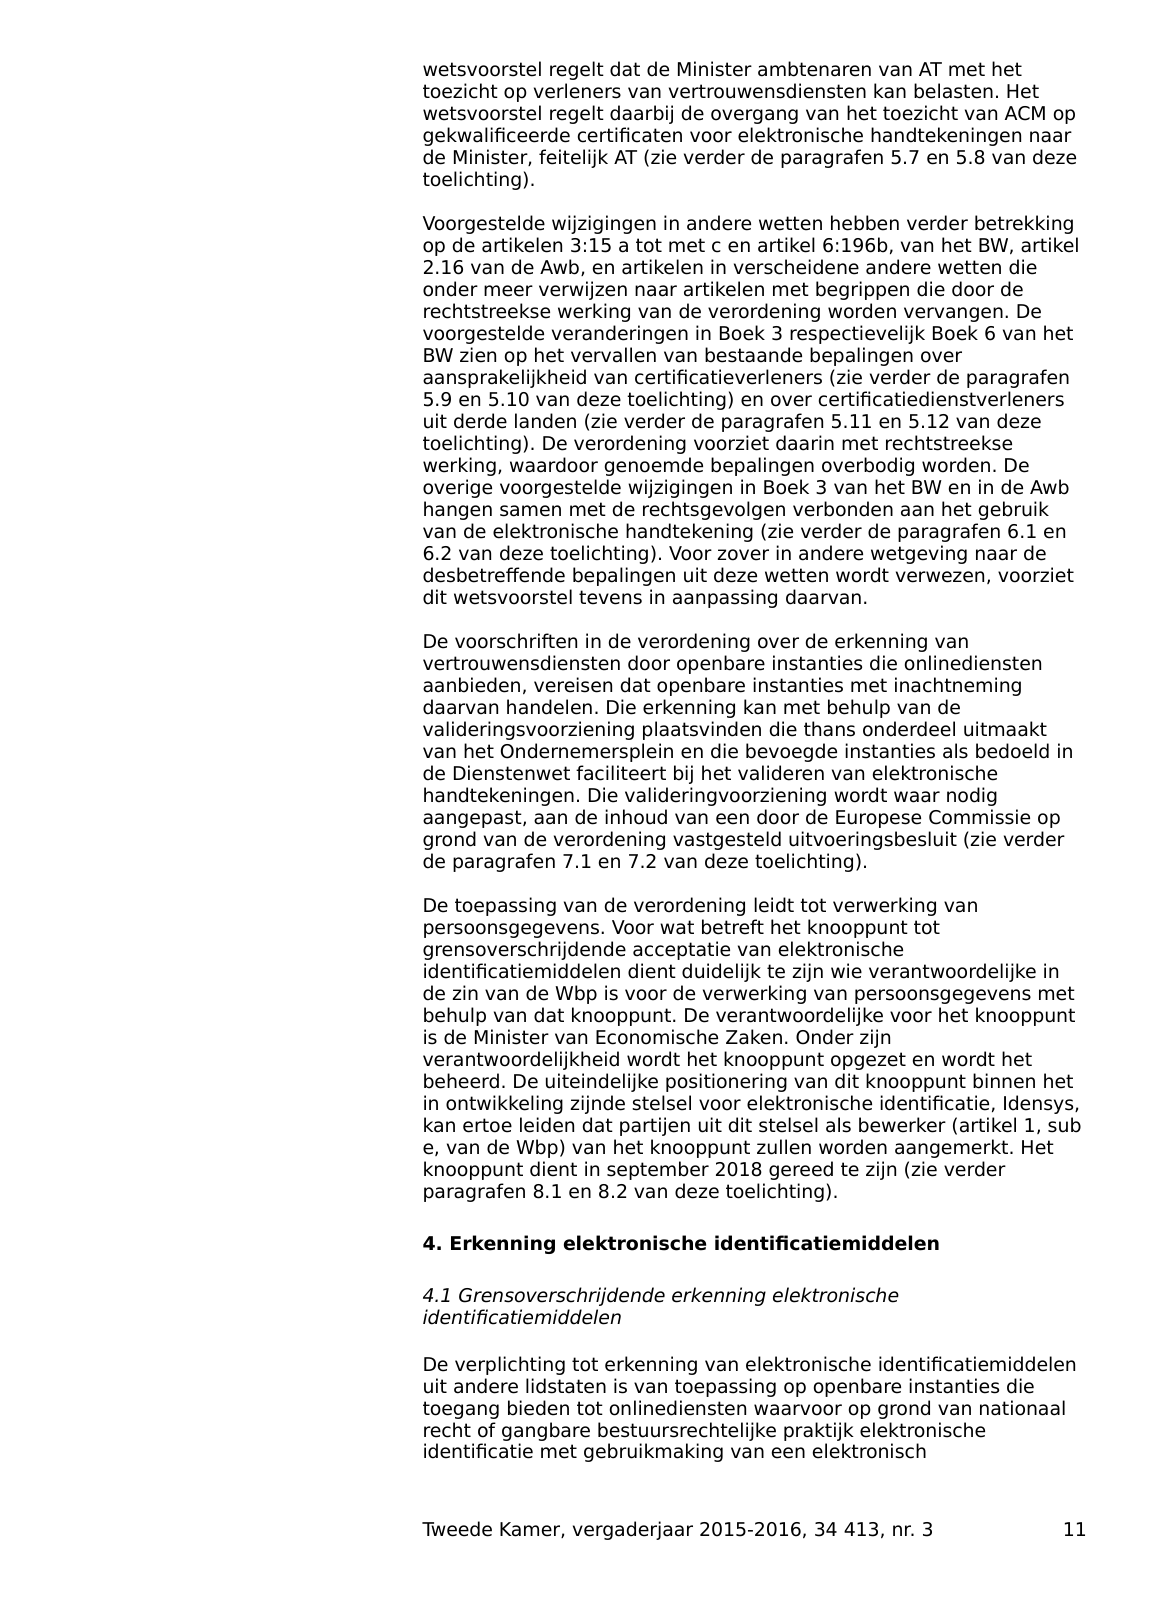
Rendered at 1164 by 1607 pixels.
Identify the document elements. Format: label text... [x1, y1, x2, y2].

text De verplichting tot erkenning van elektronische identificatiemiddelen uit andere lidstaten is van toepassing op openbare instanties die toegang bieden tot onlinediensten waarvoor op grond van nationaal recht of gangbare bestuursrechtelijke praktijk elektronische identificatie met gebruikmaking van een elektronisch [422, 1353, 1087, 1463]
text Voorgestelde wijzigingen in andere wetten hebben verder betrekking op de artikelen 3:15 a tot met c en artikel 6:196b, van het BW, artikel 2.16 van de Awb, en artikelen in verscheidene andere wetten die onder meer verwijzen naar artikelen met begrippen die door de rechtstreekse werking van de verordening worden vervangen. De voorgestelde veranderingen in Boek 3 respectievelijk Boek 6 van het BW zien op het vervallen van bestaande bepalingen over aansprakelijkheid van certificatieverleners (zie verder de paragrafen 5.9 en 5.10 van deze toelichting) en over certificatiedienstverleners uit derde landen (zie verder de paragrafen 5.11 en 5.12 van deze toelichting). De verordening voorziet daarin met rechtstreekse werking, waardoor genoemde bepalingen overbodig worden. De overige voorgestelde wijzigingen in Boek 3 van het BW en in de Awb hangen samen met de rechtsgevolgen verbonden aan het gebruik van de elektronische handtekening (zie verder de paragrafen 6.1 en 6.2 van deze toelichting). Voor zover in andere wetgeving naar de desbetreffende bepalingen uit deze wetten wordt verwezen, voorziet dit wetsvoorstel tevens in aanpassing daarvan. [422, 213, 1087, 609]
text De toepassing van de verordening leidt tot verwerking van persoonsgegevens. Voor wat betreft het knooppunt tot grensoverschrijdende acceptatie van elektronische identificatiemiddelen dient duidelijk te zijn wie verantwoordelijke in de zin van de Wbp is voor de verwerking van persoonsgegevens met behulp van dat knooppunt. De verantwoordelijke voor het knooppunt is de Minister van Economische Zaken. Onder zijn verantwoordelijkheid wordt het knooppunt opgezet en wordt het beheerd. De uiteindelijke positionering van dit knooppunt binnen het in ontwikkeling zijnde stelsel voor elektronische identificatie, Idensys, kan ertoe leiden dat partijen uit dit stelsel als bewerker (artikel 1, sub e, van de Wbp) van het knooppunt zullen worden aangemerkt. Het knooppunt dient in september 2018 gereed te zijn (zie verder paragrafen 8.1 en 8.2 van deze toelichting). [422, 895, 1087, 1203]
text wetsvoorstel regelt dat de Minister ambtenaren van AT met het toezicht op verleners van vertrouwensdiensten kan belasten. Het wetsvoorstel regelt daarbij de overgang van het toezicht van ACM op gekwalificeerde certificaten voor elektronische handtekeningen naar de Minister, feitelijk AT (zie verder de paragrafen 5.7 en 5.8 van deze toelichting). [422, 59, 1087, 191]
text De voorschriften in de verordening over de erkenning van vertrouwensdiensten door openbare instanties die onlinediensten aanbieden, vereisen dat openbare instanties met inachtneming daarvan handelen. Die erkenning kan met behulp van de valideringsvoorziening plaatsvinden die thans onderdeel uitmaakt van het Ondernemersplein en die bevoegde instanties als bedoeld in de Dienstenwet faciliteert bij het valideren van elektronische handtekeningen. Die valideringvoorziening wordt waar nodig aangepast, aan de inhoud van een door de Europese Commissie op grond van de verordening vastgesteld uitvoeringsbesluit (zie verder de paragrafen 7.1 en 7.2 van deze toelichting). [422, 631, 1087, 873]
subtitle 4. Erkenning elektronische identificatiemiddelen [422, 1233, 1087, 1254]
subtitle 4.1 Grensoverschrijdende erkenning elektronische identificatiemiddelen [422, 1284, 1087, 1328]
